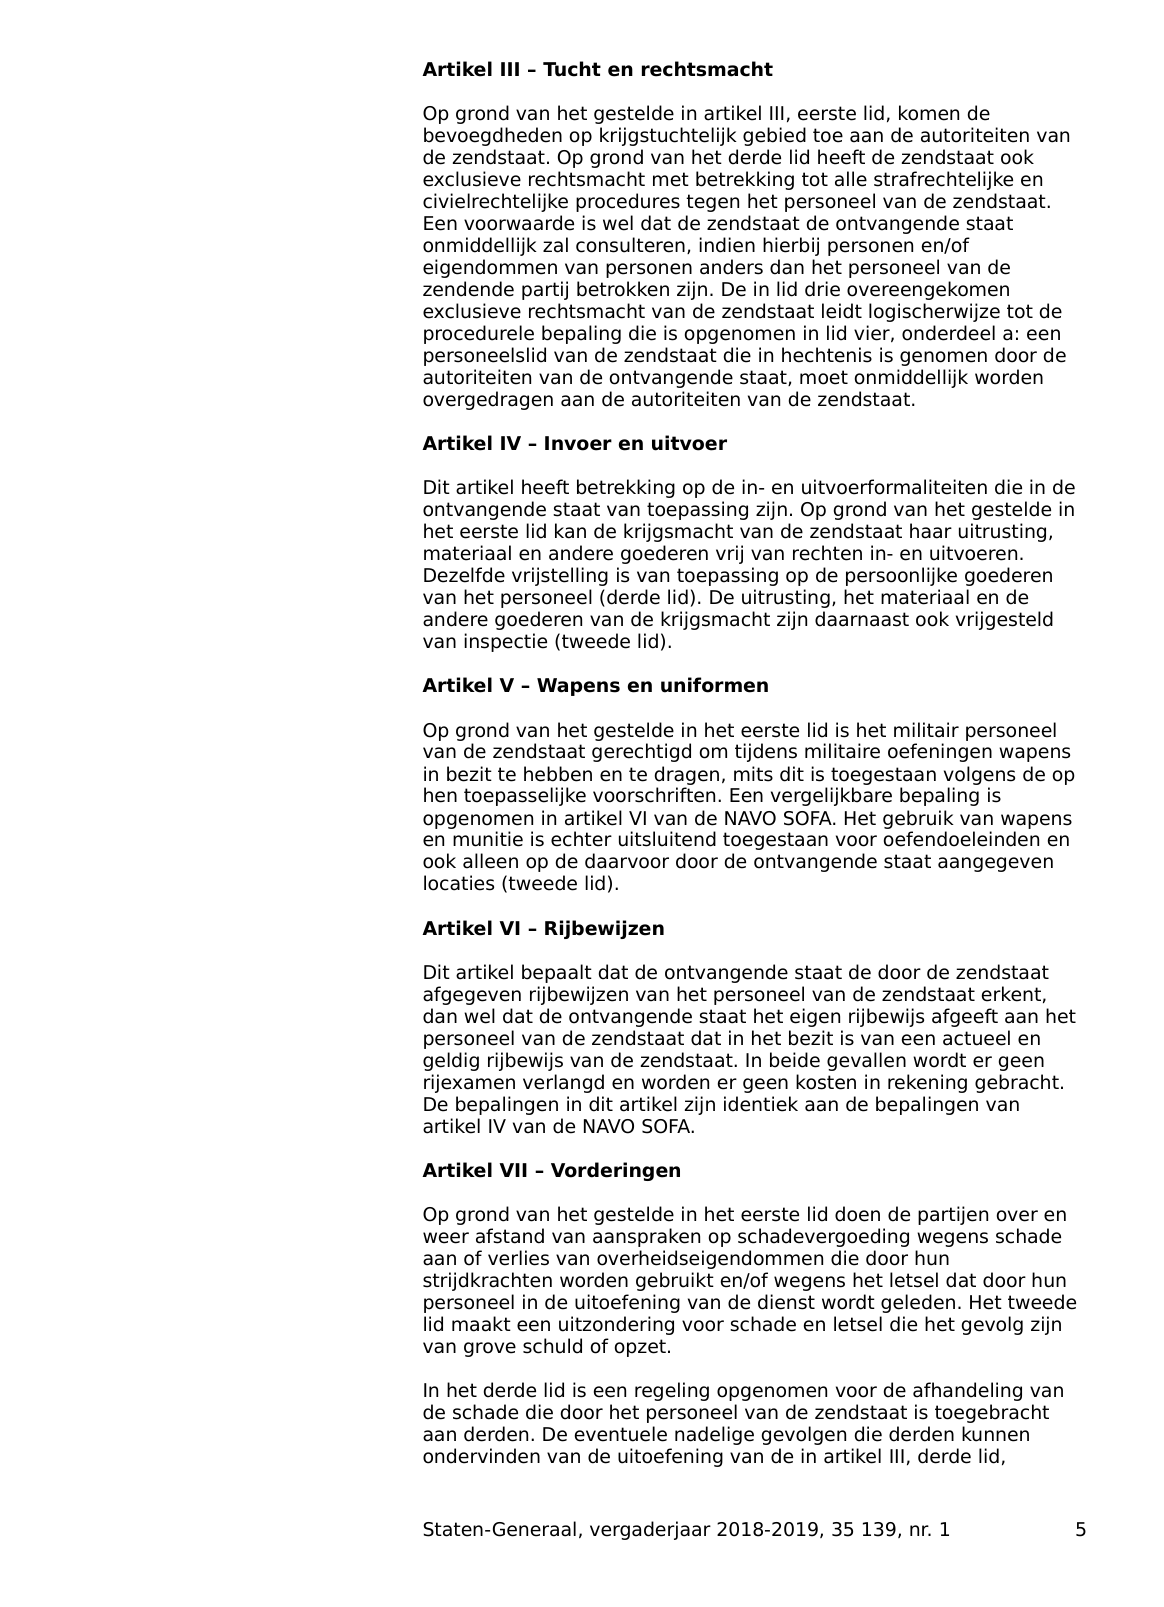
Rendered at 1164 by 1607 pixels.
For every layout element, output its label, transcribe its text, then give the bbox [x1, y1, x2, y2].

text Dit artikel bepaalt dat de ontvangende staat de door de zendstaat afgegeven rijbewijzen van het personeel van de zendstaat erkent, dan wel dat de ontvangende staat het eigen rijbewijs afgeeft aan het personeel van de zendstaat dat in het bezit is van een actueel en geldig rijbewijs van de zendstaat. In beide gevallen wordt er geen rijexamen verlangd en worden er geen kosten in rekening gebracht. De bepalingen in dit artikel zijn identiek aan de bepalingen van artikel IV van de NAVO SOFA. [422, 962, 1087, 1137]
subtitle Artikel III – Tucht en rechtsmacht [422, 59, 1087, 81]
subtitle Artikel V – Wapens en uniformen [422, 675, 1087, 697]
subtitle Artikel VI – Rijbewijzen [422, 917, 1087, 939]
subtitle Artikel VII – Vorderingen [422, 1160, 1087, 1182]
text Op grond van het gestelde in het eerste lid is het militair personeel van de zendstaat gerechtigd om tijdens militaire oefeningen wapens in bezit te hebben en te dragen, mits dit is toegestaan volgens de op hen toepasselijke voorschriften. Een vergelijkbare bepaling is opgenomen in artikel VI van de NAVO SOFA. Het gebruik van wapens en munitie is echter uitsluitend toegestaan voor oefendoeleinden en ook alleen op de daarvoor door de ontvangende staat aangegeven locaties (tweede lid). [422, 719, 1087, 895]
text Op grond van het gestelde in artikel III, eerste lid, komen de bevoegdheden op krijgstuchtelijk gebied toe aan de autoriteiten van de zendstaat. Op grond van het derde lid heeft de zendstaat ook exclusieve rechtsmacht met betrekking tot alle strafrechtelijke en civielrechtelijke procedures tegen het personeel van de zendstaat. Een voorwaarde is wel dat de zendstaat de ontvangende staat onmiddellijk zal consulteren, indien hierbij personen en/of eigendommen van personen anders dan het personeel van de zendende partij betrokken zijn. De in lid drie overeengekomen exclusieve rechtsmacht van de zendstaat leidt logischerwijze tot de procedurele bepaling die is opgenomen in lid vier, onderdeel a: een personeelslid van de zendstaat die in hechtenis is genomen door de autoriteiten van de ontvangende staat, moet onmiddellijk worden overgedragen aan de autoriteiten van de zendstaat. [422, 103, 1087, 411]
text Dit artikel heeft betrekking op de in- en uitvoerformaliteiten die in de ontvangende staat van toepassing zijn. Op grond van het gestelde in het eerste lid kan de krijgsmacht van de zendstaat haar uitrusting, materiaal en andere goederen vrij van rechten in- en uitvoeren. Dezelfde vrijstelling is van toepassing op de persoonlijke goederen van het personeel (derde lid). De uitrusting, het materiaal en de andere goederen van de krijgsmacht zijn daarnaast ook vrijgesteld van inspectie (tweede lid). [422, 477, 1087, 653]
subtitle Artikel IV – Invoer en uitvoer [422, 433, 1087, 455]
text Op grond van het gestelde in het eerste lid doen de partijen over en weer afstand van aanspraken op schadevergoeding wegens schade aan of verlies van overheidseigendommen die door hun strijdkrachten worden gebruikt en/of wegens het letsel dat door hun personeel in de uitoefening van de dienst wordt geleden. Het tweede lid maakt een uitzondering voor schade en letsel die het gevolg zijn van grove schuld of opzet. [422, 1204, 1087, 1358]
text In het derde lid is een regeling opgenomen voor de afhandeling van de schade die door het personeel van de zendstaat is toegebracht aan derden. De eventuele nadelige gevolgen die derden kunnen ondervinden van de uitoefening van de in artikel III, derde lid, [422, 1380, 1087, 1468]
